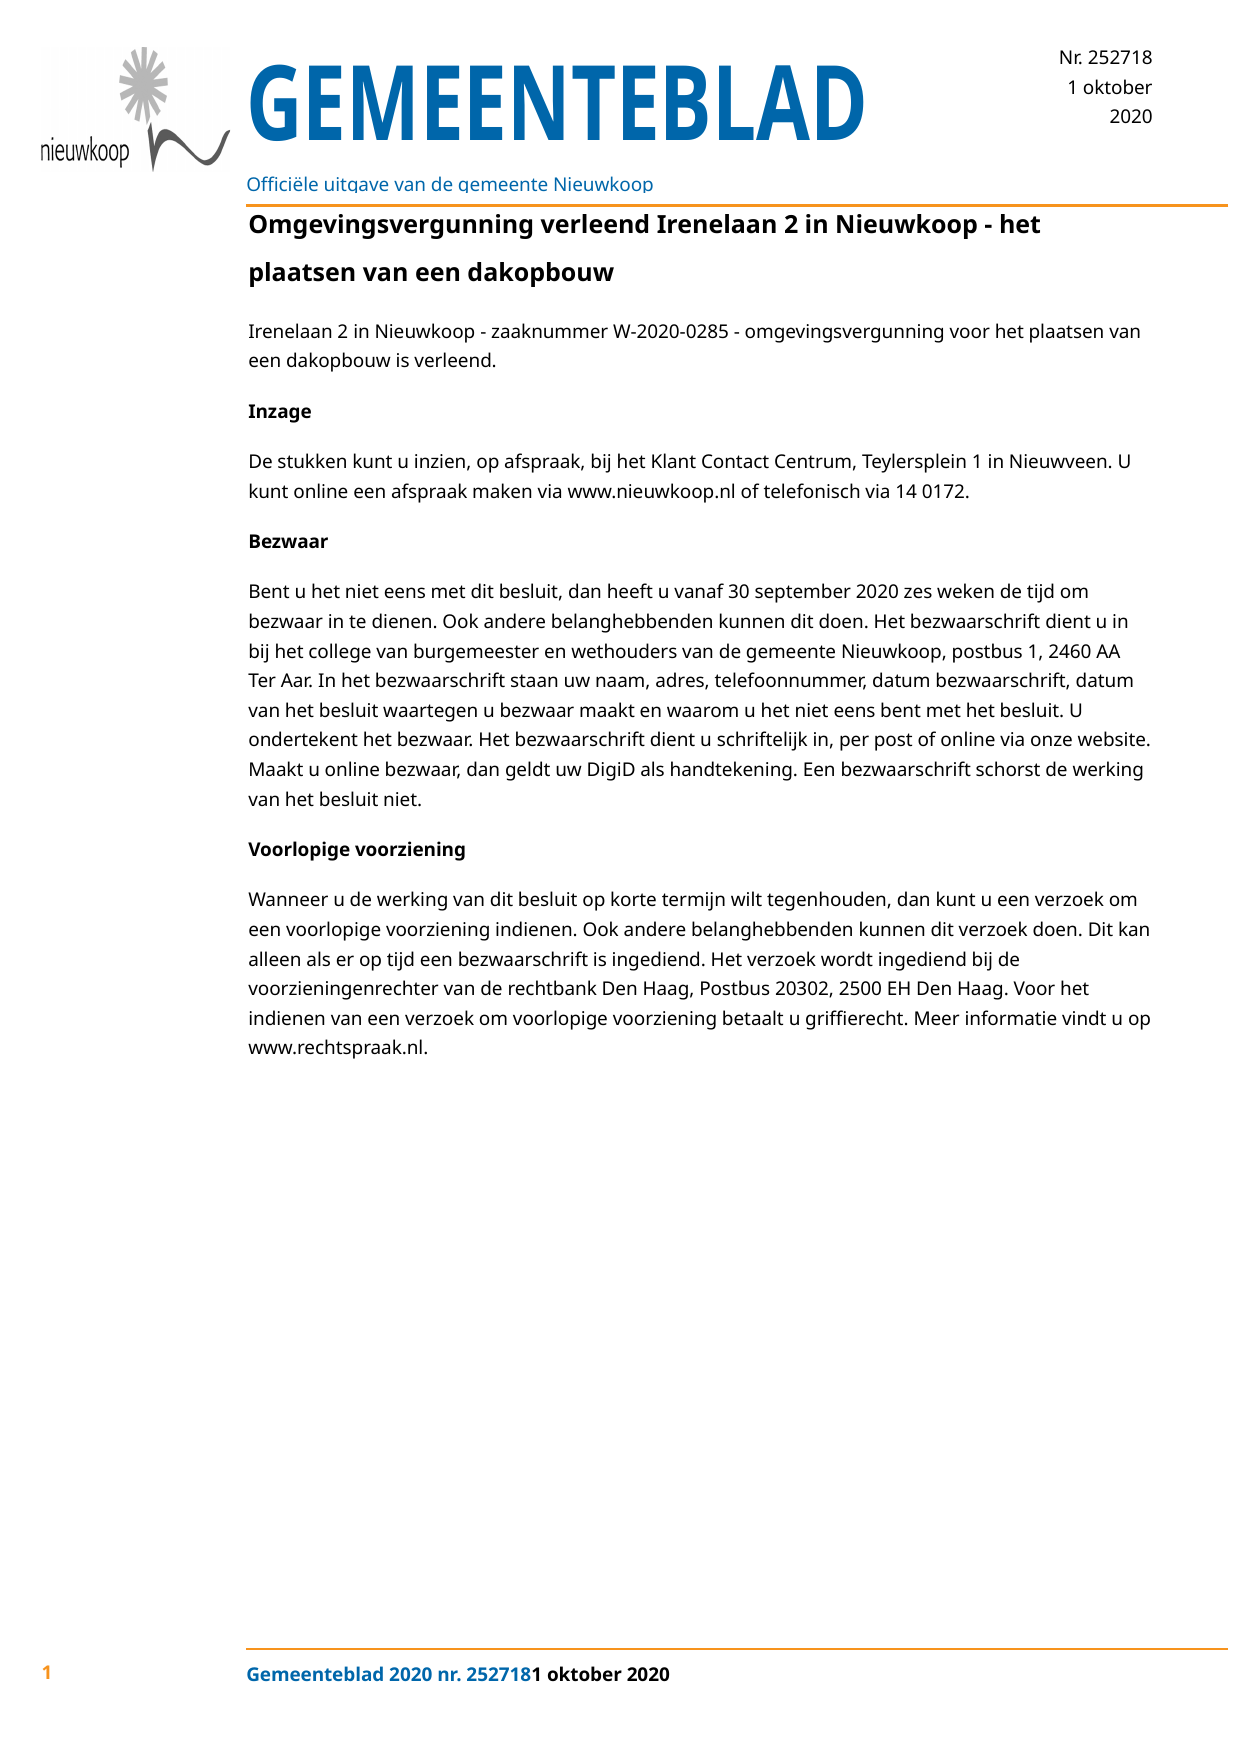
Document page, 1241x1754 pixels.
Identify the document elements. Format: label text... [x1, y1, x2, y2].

text Inzage [248, 398, 1152, 424]
text Wanneer u de werking van dit besluit op korte termijn wilt tegenhouden, dan kunt u een verzoek om een voorlopige voorziening indienen. Ook andere belanghebbenden kunnen dit verzoek doen. Dit kan alleen als er op tijd een bezwaarschrift is ingediend. Het verzoek wordt ingediend bij de voorzieningenrechter van de rechtbank Den Haag, Postbus 20302, 2500 EH Den Haag. Voor het indienen van een verzoek om voorlopige voorziening betaalt u griffierecht. Meer informatie vindt u op www.rechtspraak.nl. [248, 887, 1152, 1060]
text Bent u het niet eens met dit besluit, dan heeft u vanaf 30 september 2020 zes weken de tijd om bezwaar in te dienen. Ook andere belanghebbenden kunnen dit doen. Het bezwaarschrift dient u in bij het college van burgemeester en wethouders van de gemeente Nieuwkoop, postbus 1, 2460 AA Ter Aar. In het bezwaarschrift staan uw naam, adres, telefoonnummer, datum bezwaarschrift, datum van het besluit waartegen u bezwaar maakt en waarom u het niet eens bent met het besluit. U ondertekent het bezwaar. Het bezwaarschrift dient u schriftelijk in, per post of online via onze website. Maakt u online bezwaar, dan geldt uw DigiD als handtekening. Een bezwaarschrift schorst de werking van het besluit niet. [248, 579, 1152, 812]
picture [41, 47, 231, 172]
text De stukken kunt u inzien, op afspraak, bij het Klant Contact Centrum, Teylersplein 1 in Nieuwveen. U kunt online een afspraak maken via www.nieuwkoop.nl of telefonisch via 14 0172. [248, 448, 1152, 504]
text Irenelaan 2 in Nieuwkoop - zaaknummer W-2020-0285 - omgevingsvergunning voor het plaatsen van een dakopbouw is verleend. [248, 318, 1152, 373]
text Voorlopige voorziening [248, 836, 1152, 862]
text Omgevingsvergunning verleend Irenelaan 2 in Nieuwkoop - het plaatsen van een dakopbouw [248, 207, 1152, 288]
text Bezwaar [248, 528, 1152, 554]
